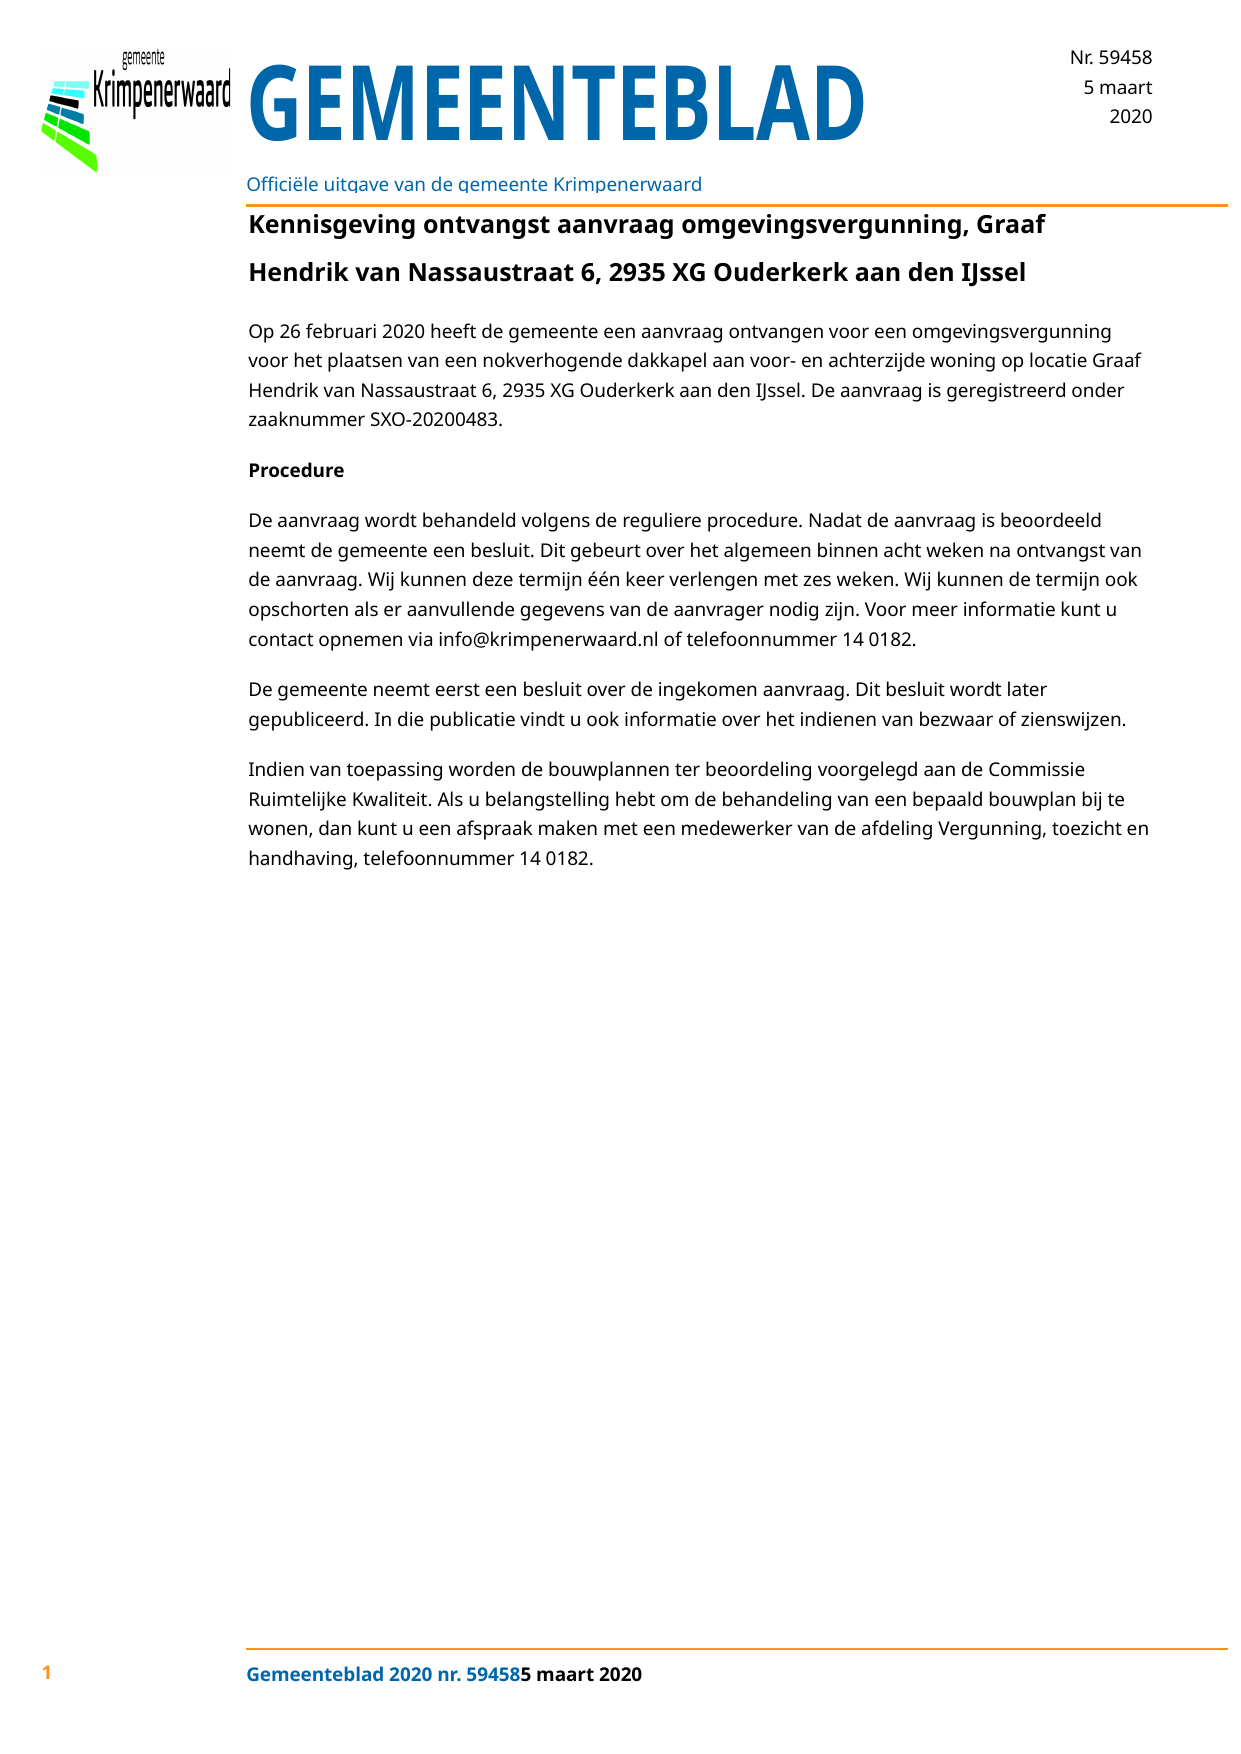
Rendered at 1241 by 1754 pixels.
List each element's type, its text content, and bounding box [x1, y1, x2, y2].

text Op 26 februari 2020 heeft de gemeente een aanvraag ontvangen voor een omgevingsvergunning voor het plaatsen van een nokverhogende dakkapel aan voor- en achterzijde woning op locatie Graaf Hendrik van Nassaustraat 6, 2935 XG Ouderkerk aan den IJssel. De aanvraag is geregistreerd onder zaaknummer SXO-20200483. [248, 318, 1152, 432]
picture [41, 47, 231, 172]
text Indien van toepassing worden de bouwplannen ter beoordeling voorgelegd aan de Commissie Ruimtelijke Kwaliteit. Als u belangstelling hebt om de behandeling van een bepaald bouwplan bij te wonen, dan kunt u een afspraak maken met een medewerker van de afdeling Vergunning, toezicht en handhaving, telefoonnummer 14 0182. [248, 756, 1152, 871]
text Procedure [248, 457, 1152, 483]
text De gemeente neemt eerst een besluit over de ingekomen aanvraag. Dit besluit wordt later gepubliceerd. In die publicatie vindt u ook informatie over het indienen van bezwaar of zienswijzen. [248, 676, 1152, 732]
text De aanvraag wordt behandeld volgens de reguliere procedure. Nadat de aanvraag is beoordeeld neemt de gemeente een besluit. Dit gebeurt over het algemeen binnen acht weken na ontvangst van de aanvraag. Wij kunnen deze termijn één keer verlengen met zes weken. Wij kunnen de termijn ook opschorten als er aanvullende gegevens van de aanvrager nodig zijn. Voor meer informatie kunt u contact opnemen via info@krimpenerwaard.nl of telefoonnummer 14 0182. [248, 507, 1152, 652]
text Kennisgeving ontvangst aanvraag omgevingsvergunning, Graaf Hendrik van Nassaustraat 6, 2935 XG Ouderkerk aan den IJssel [248, 207, 1152, 288]
